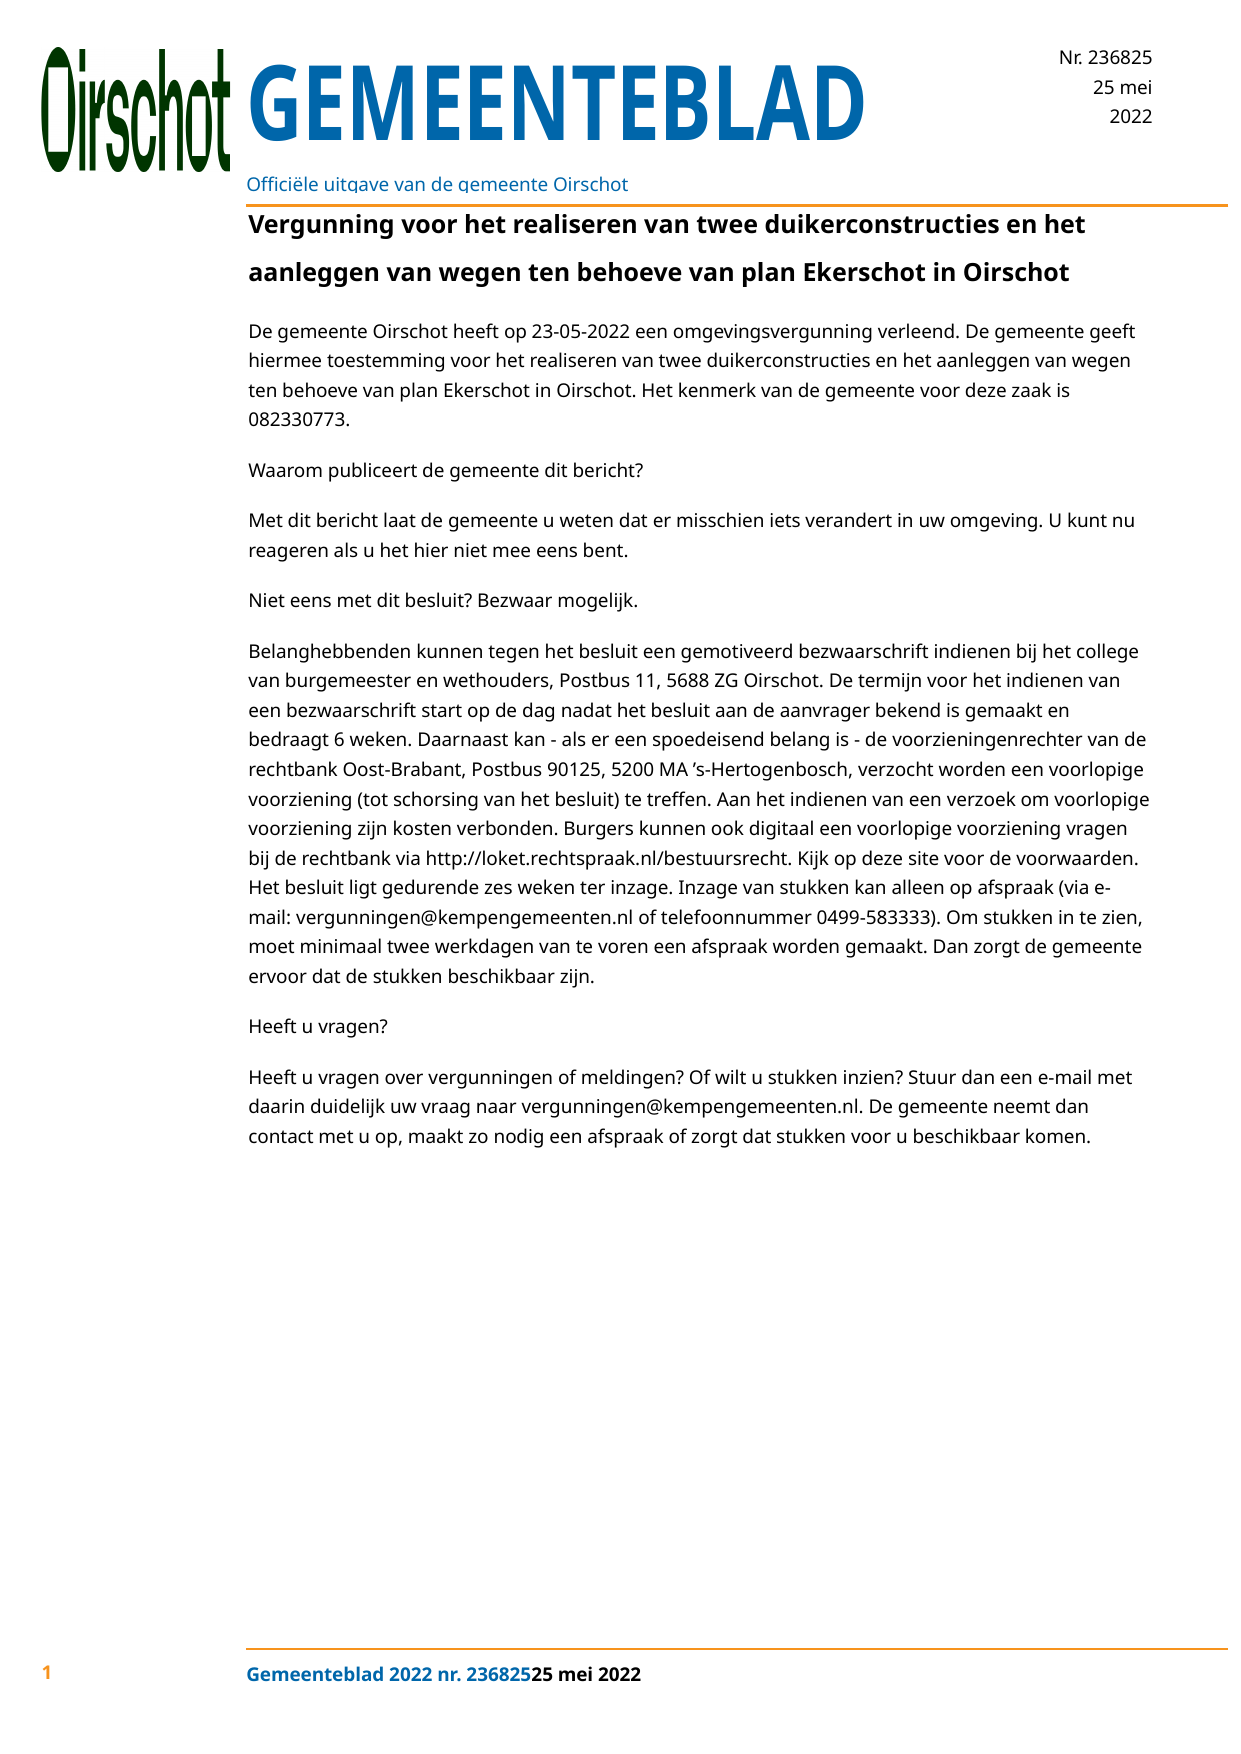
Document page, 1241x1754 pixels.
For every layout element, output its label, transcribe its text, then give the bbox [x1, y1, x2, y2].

text Niet eens met dit besluit? Bezwaar mogelijk. [248, 587, 1152, 613]
text Heeft u vragen? [248, 1014, 1152, 1039]
picture [41, 47, 231, 172]
text Met dit bericht laat de gemeente u weten dat er misschien iets verandert in uw omgeving. U kunt nu reageren als u het hier niet mee eens bent. [248, 507, 1152, 563]
text Belanghebbenden kunnen tegen het besluit een gemotiveerd bezwaarschrift indienen bij het college van burgemeester en wethouders, Postbus 11, 5688 ZG Oirschot. De termijn voor het indienen van een bezwaarschrift start op de dag nadat het besluit aan de aanvrager bekend is gemaakt en bedraagt 6 weken. Daarnaast kan - als er een spoedeisend belang is - de voorzieningenrechter van de rechtbank Oost-Brabant, Postbus 90125, 5200 MA ’s-Hertogenbosch, verzocht worden een voorlopige voorziening (tot schorsing van het besluit) te treffen. Aan het indienen van een verzoek om voorlopige voorziening zijn kosten verbonden. Burgers kunnen ook digitaal een voorlopige voorziening vragen bij de rechtbank via http://loket.rechtspraak.nl/bestuursrecht. Kijk op deze site voor de voorwaarden. Het besluit ligt gedurende zes weken ter inzage. Inzage van stukken kan alleen op afspraak (via e-mail: vergunningen@kempengemeenten.nl of telefoonnummer 0499-583333). Om stukken in te zien, moet minimaal twee werkdagen van te voren een afspraak worden gemaakt. Dan zorgt de gemeente ervoor dat de stukken beschikbaar zijn. [248, 638, 1152, 989]
text De gemeente Oirschot heeft op 23-05-2022 een omgevingsvergunning verleend. De gemeente geeft hiermee toestemming voor het realiseren van twee duikerconstructies en het aanleggen van wegen ten behoeve van plan Ekerschot in Oirschot. Het kenmerk van de gemeente voor deze zaak is 082330773. [248, 318, 1152, 432]
text Vergunning voor het realiseren van twee duikerconstructies en het aanleggen van wegen ten behoeve van plan Ekerschot in Oirschot [248, 207, 1152, 288]
text Waarom publiceert de gemeente dit bericht? [248, 457, 1152, 483]
text Heeft u vragen over vergunningen of meldingen? Of wilt u stukken inzien? Stuur dan een e-mail met daarin duidelijk uw vraag naar vergunningen@kempengemeenten.nl. De gemeente neemt dan contact met u op, maakt zo nodig een afspraak of zorgt dat stukken voor u beschikbaar komen. [248, 1064, 1152, 1149]
